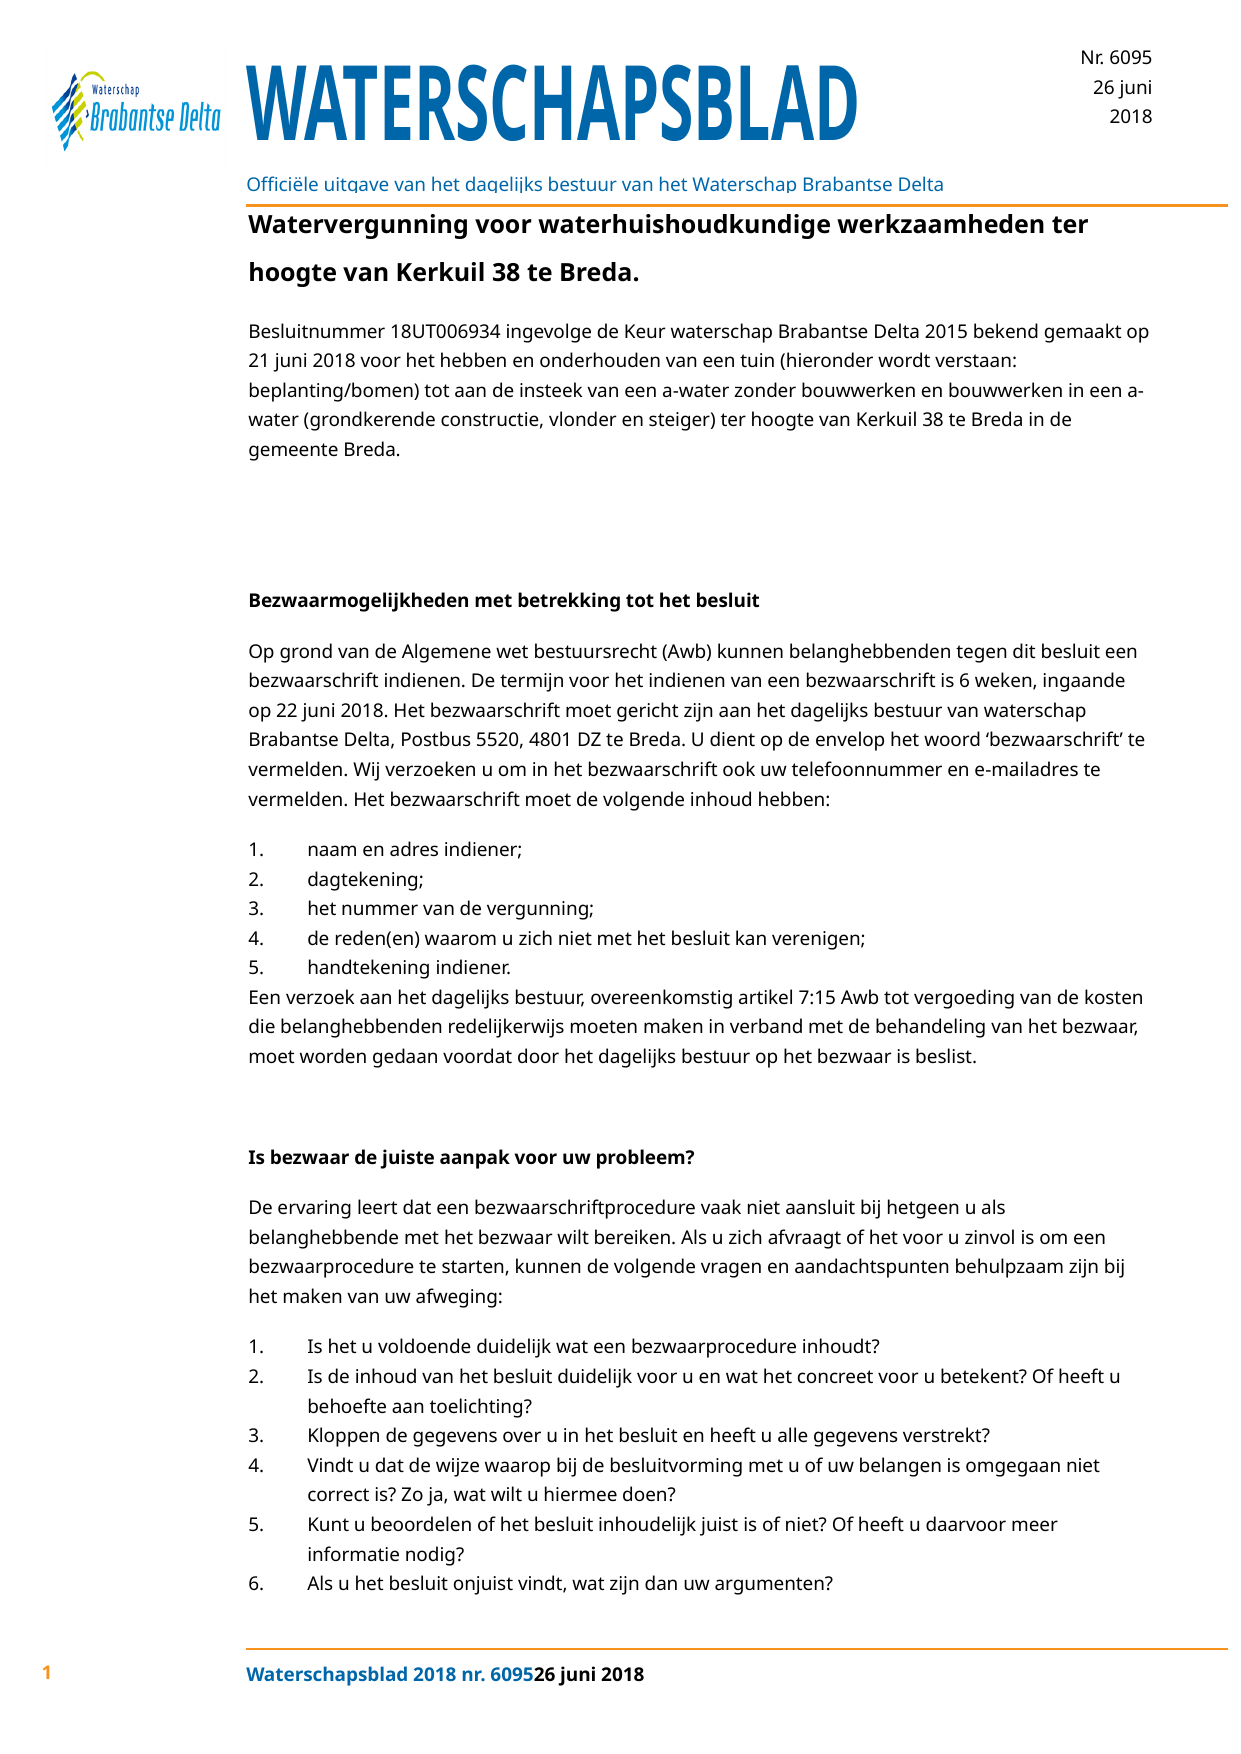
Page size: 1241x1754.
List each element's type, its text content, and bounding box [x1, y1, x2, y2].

text Bezwaarmogelijkheden met betrekking tot het besluit [248, 587, 1152, 613]
text Is bezwaar de juiste aanpak voor uw probleem? [248, 1144, 1152, 1170]
picture [41, 47, 231, 172]
text Watervergunning voor waterhuishoudkundige werkzaamheden ter hoogte van Kerkuil 38 te Breda. [248, 207, 1152, 288]
text Op grond van de Algemene wet bestuursrecht (Awb) kunnen belanghebbenden tegen dit besluit een bezwaarschrift indienen. De termijn voor het indienen van een bezwaarschrift is 6 weken, ingaande op 22 juni 2018. Het bezwaarschrift moet gericht zijn aan het dagelijks bestuur van waterschap Brabantse Delta, Postbus 5520, 4801 DZ te Breda. U dient op de envelop het woord ‘bezwaarschrift’ te vermelden. Wij verzoeken u om in het bezwaarschrift ook uw telefoonnummer en e‑mailadres te vermelden. Het bezwaarschrift moet de volgende inhoud hebben: [248, 638, 1152, 812]
list Vindt u dat de wijze waarop bij de besluitvorming met u of uw belangen is omgegaan niet correct is? Zo ja, wat wilt u hiermee doen? [248, 1452, 1152, 1507]
text Besluitnummer 18UT006934 ingevolge de Keur waterschap Brabantse Delta 2015 bekend gemaakt op 21 juni 2018 voor het hebben en onderhouden van een tuin (hieronder wordt verstaan: beplanting/bomen) tot aan de insteek van een a-water zonder bouwwerken en bouwwerken in een a-water (grondkerende constructie, vlonder en steiger) ter hoogte van Kerkuil 38 te Breda in de gemeente Breda. [248, 318, 1152, 462]
list Is het u voldoende duidelijk wat een bezwaarprocedure inhoudt? [248, 1334, 1152, 1359]
list Kunt u beoordelen of het besluit inhoudelijk juist is of niet? Of heeft u daarvoor meer informatie nodig? [248, 1511, 1152, 1567]
text Een verzoek aan het dagelijks bestuur, overeenkomstig artikel 7:15 Awb tot vergoeding van de kosten die belanghebbenden redelijkerwijs moeten maken in verband met de behandeling van het bezwaar, moet worden gedaan voordat door het dagelijks bestuur op het bezwaar is beslist. [248, 984, 1152, 1069]
list naam en adres indiener; [248, 836, 1152, 862]
list de reden(en) waarom u zich niet met het besluit kan verenigen; [248, 925, 1152, 951]
list het nummer van de vergunning; [248, 895, 1152, 921]
list handtekening indiener. [248, 954, 1152, 980]
text De ervaring leert dat een bezwaarschriftprocedure vaak niet aansluit bij hetgeen u als belanghebbende met het bezwaar wilt bereiken. Als u zich afvraagt of het voor u zinvol is om een bezwaarprocedure te starten, kunnen de volgende vragen en aandachtspunten behulpzaam zijn bij het maken van uw afweging: [248, 1194, 1152, 1309]
list Kloppen de gegevens over u in het besluit en heeft u alle gegevens verstrekt? [248, 1422, 1152, 1448]
list Als u het besluit onjuist vindt, wat zijn dan uw argumenten? [248, 1570, 1152, 1596]
list dagtekening; [248, 866, 1152, 892]
list Is de inhoud van het besluit duidelijk voor u en wat het concreet voor u betekent? Of heeft u behoefte aan toelichting? [248, 1363, 1152, 1419]
